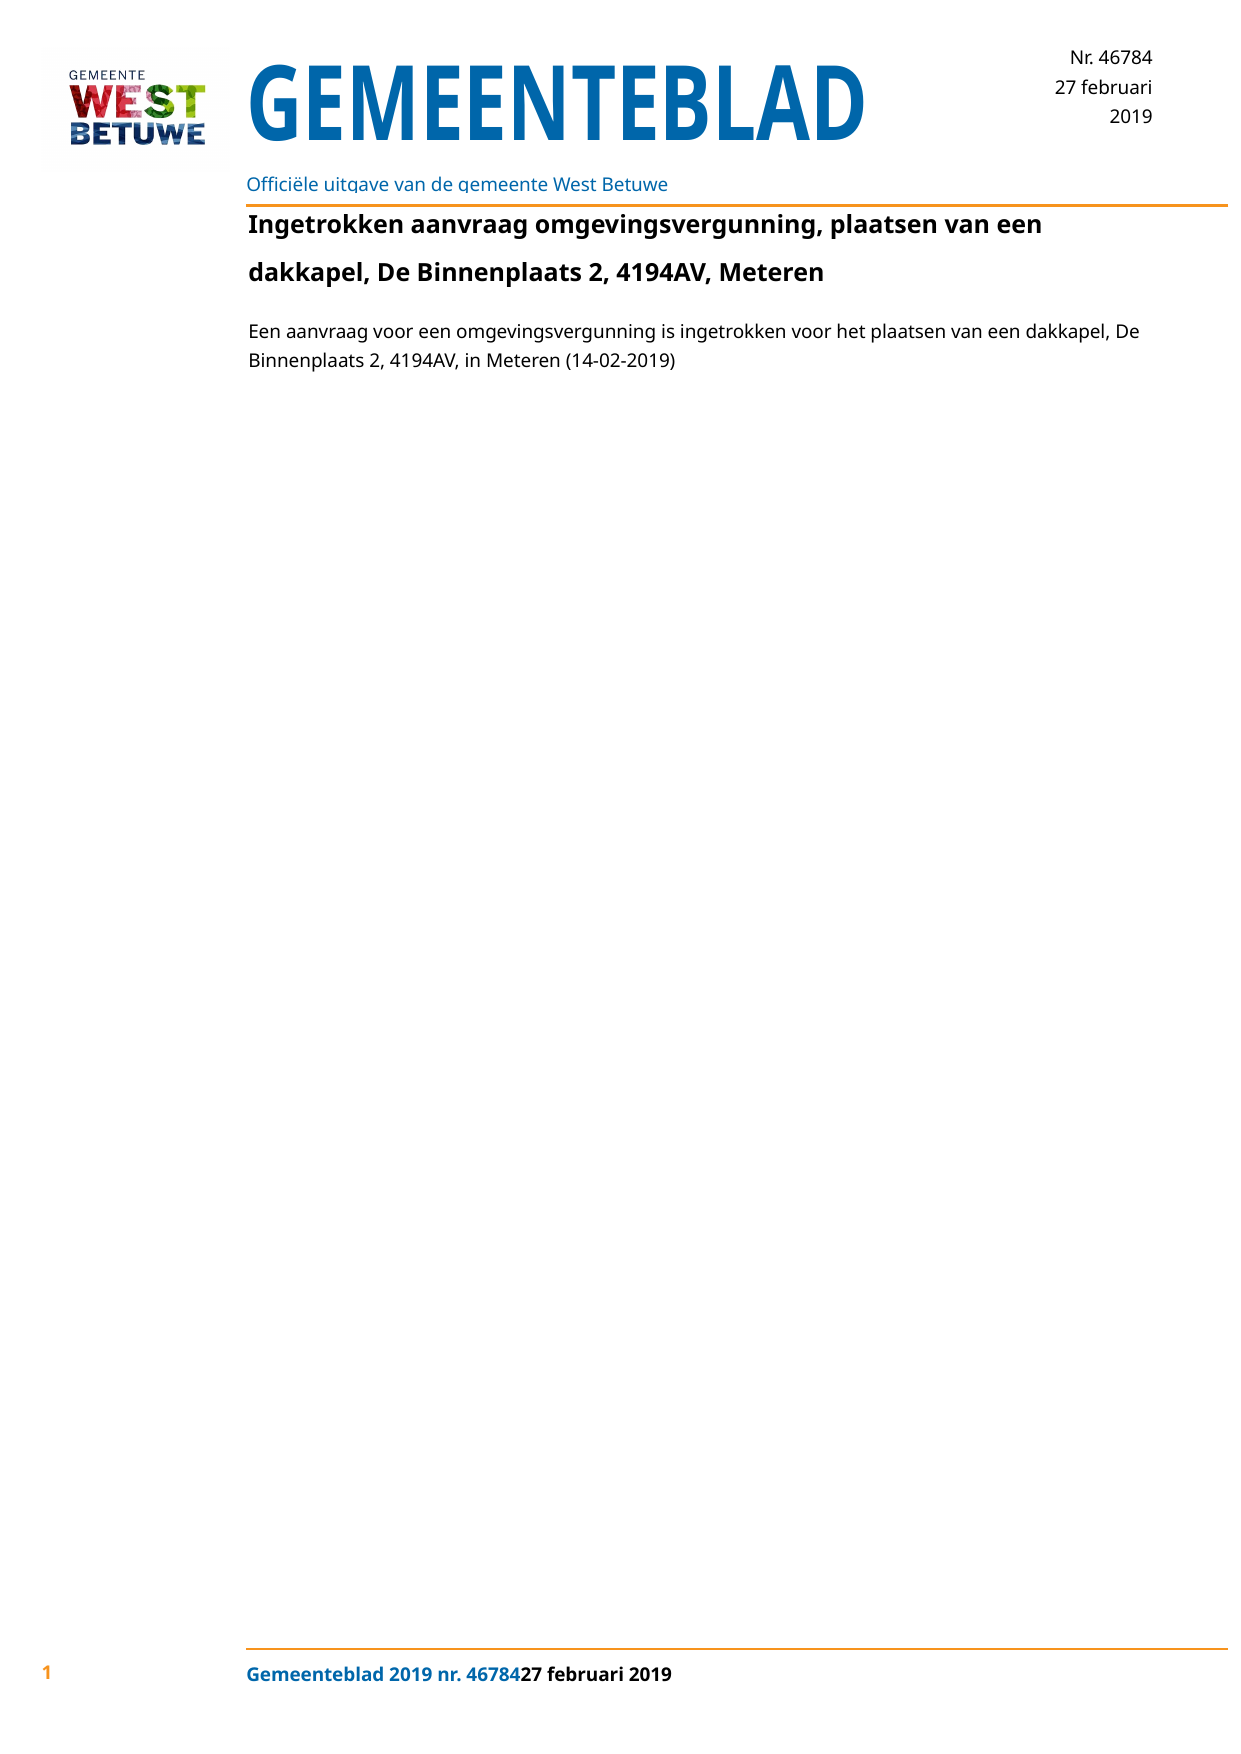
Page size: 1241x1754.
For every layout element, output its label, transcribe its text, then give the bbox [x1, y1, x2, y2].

picture [41, 47, 231, 172]
text Ingetrokken aanvraag omgevingsvergunning, plaatsen van een dakkapel, De Binnenplaats 2, 4194AV, Meteren [248, 207, 1152, 288]
text Een aanvraag voor een omgevingsvergunning is ingetrokken voor het plaatsen van een dakkapel, De Binnenplaats 2, 4194AV, in Meteren (14-02-2019) [248, 318, 1152, 373]
